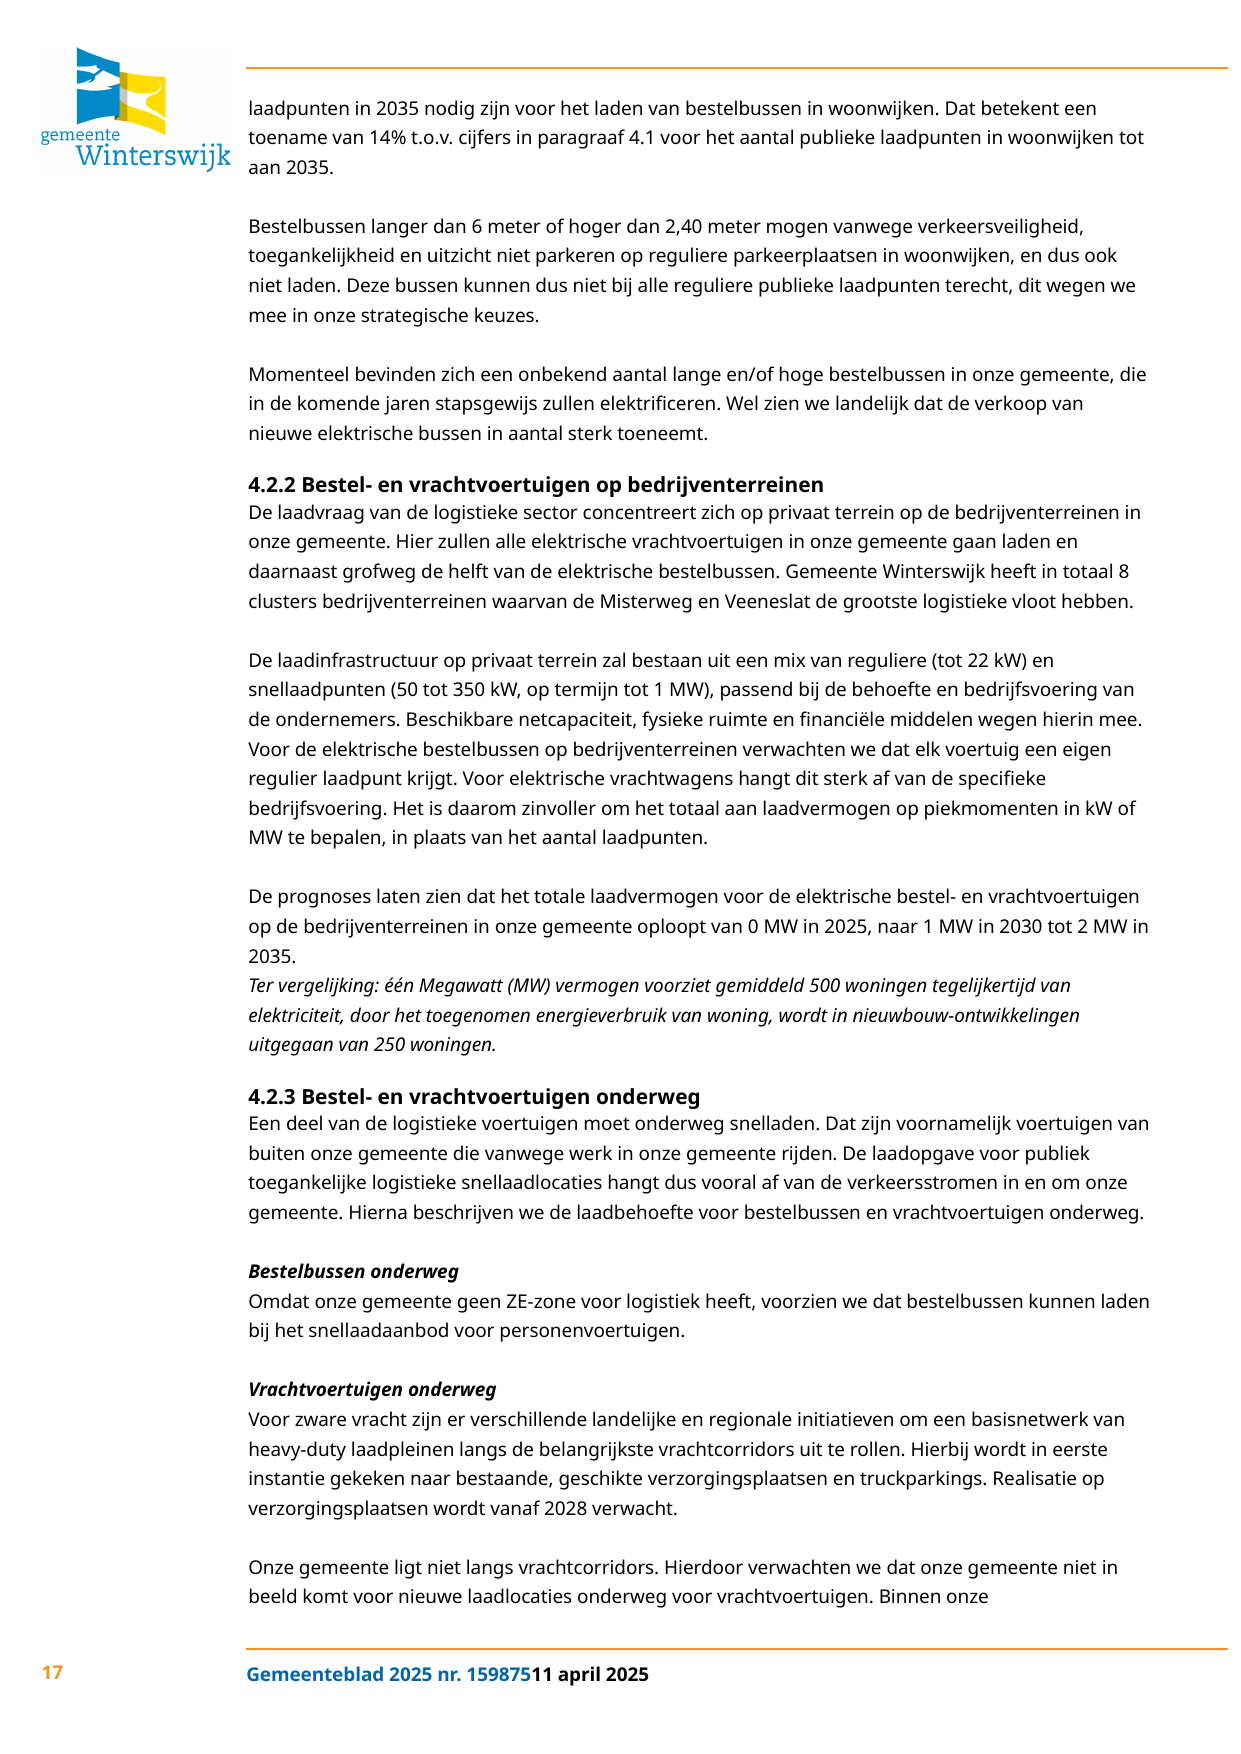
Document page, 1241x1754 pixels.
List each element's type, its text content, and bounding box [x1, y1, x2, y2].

text Voor de elektrische bestelbussen op bedrijventerreinen verwachten we dat elk voertuig een eigen regulier laadpunt krijgt. Voor elektrische vrachtwagens hangt dit sterk af van de specifieke bedrijfsvoering. Het is daarom zinvoller om het totaal aan laadvermogen op piekmomenten in kW of MW te bepalen, in plaats van het aantal laadpunten. [248, 736, 1152, 850]
text Vrachtvoertuigen onderweg [248, 1377, 1152, 1402]
text 4.2.2 Bestel- en vrachtvoertuigen op bedrijventerreinen [248, 471, 1152, 499]
text Bestelbussen langer dan 6 meter of hoger dan 2,40 meter mogen vanwege verkeersveiligheid, toegankelijkheid en uitzicht niet parkeren op reguliere parkeerplaatsen in woonwijken, en dus ook niet laden. Deze bussen kunnen dus niet bij alle reguliere publieke laadpunten terecht, dit wegen we mee in onze strategische keuzes. [248, 213, 1152, 328]
text 4.2.3 Bestel- en vrachtvoertuigen onderweg [248, 1082, 1152, 1110]
text Voor zware vracht zijn er verschillende landelijke en regionale initiatieven om een basisnetwerk van heavy-duty laadpleinen langs de belangrijkste vrachtcorridors uit te rollen. Hierbij wordt in eerste instantie gekeken naar bestaande, geschikte verzorgingsplaatsen en truckparkings. Realisatie op verzorgingsplaatsen wordt vanaf 2028 verwacht. [248, 1406, 1152, 1521]
text Ter vergelijking: één Megawatt (MW) vermogen voorziet gemiddeld 500 woningen tegelijkertijd van elektriciteit, door het toegenomen energieverbruik van woning, wordt in nieuwbouw-ontwikkelingen uitgegaan van 250 woningen. [248, 972, 1152, 1057]
text Een deel van de logistieke voertuigen moet onderweg snelladen. Dat zijn voornamelijk voertuigen van buiten onze gemeente die vanwege werk in onze gemeente rijden. De laadopgave voor publiek toegankelijke logistieke snellaadlocaties hangt dus vooral af van de verkeersstromen in en om onze gemeente. Hierna beschrijven we de laadbehoefte voor bestelbussen en vrachtvoertuigen onderweg. [248, 1110, 1152, 1225]
text Omdat onze gemeente geen ZE-zone voor logistiek heeft, voorzien we dat bestelbussen kunnen laden bij het snellaadaanbod voor personenvoertuigen. [248, 1288, 1152, 1343]
text Momenteel bevinden zich een onbekend aantal lange en/of hoge bestelbussen in onze gemeente, die in de komende jaren stapsgewijs zullen elektrificeren. Wel zien we landelijk dat de verkoop van nieuwe elektrische bussen in aantal sterk toeneemt. [248, 361, 1152, 446]
text Onze gemeente ligt niet langs vrachtcorridors. Hierdoor verwachten we dat onze gemeente niet in beeld komt voor nieuwe laadlocaties onderweg voor vrachtvoertuigen. Binnen onze [248, 1554, 1152, 1609]
text laadpunten in 2035 nodig zijn voor het laden van bestelbussen in woonwijken. Dat betekent een toename van 14% t.o.v. cijfers in paragraaf 4.1 voor het aantal publieke laadpunten in woonwijken tot aan 2035. [248, 95, 1152, 180]
text Bestelbussen onderweg [248, 1258, 1152, 1284]
text De laadinfrastructuur op privaat terrein zal bestaan uit een mix van reguliere (tot 22 kW) en snellaadpunten (50 tot 350 kW, op termijn tot 1 MW), passend bij de behoefte en bedrijfsvoering van de ondernemers. Beschikbare netcapaciteit, fysieke ruimte en financiële middelen wegen hierin mee. [248, 647, 1152, 732]
picture [41, 47, 231, 172]
picture [225, 153, 231, 162]
text De laadvraag van de logistieke sector concentreert zich op privaat terrein op de bedrijventerreinen in onze gemeente. Hier zullen alle elektrische vrachtvoertuigen in onze gemeente gaan laden en daarnaast grofweg de helft van de elektrische bestelbussen. Gemeente Winterswijk heeft in totaal 8 clusters bedrijventerreinen waarvan de Misterweg en Veeneslat de grootste logistieke vloot hebben. [248, 499, 1152, 613]
text De prognoses laten zien dat het totale laadvermogen voor de elektrische bestel- en vrachtvoertuigen op de bedrijventerreinen in onze gemeente oploopt van 0 MW in 2025, naar 1 MW in 2030 tot 2 MW in 2035. [248, 884, 1152, 968]
